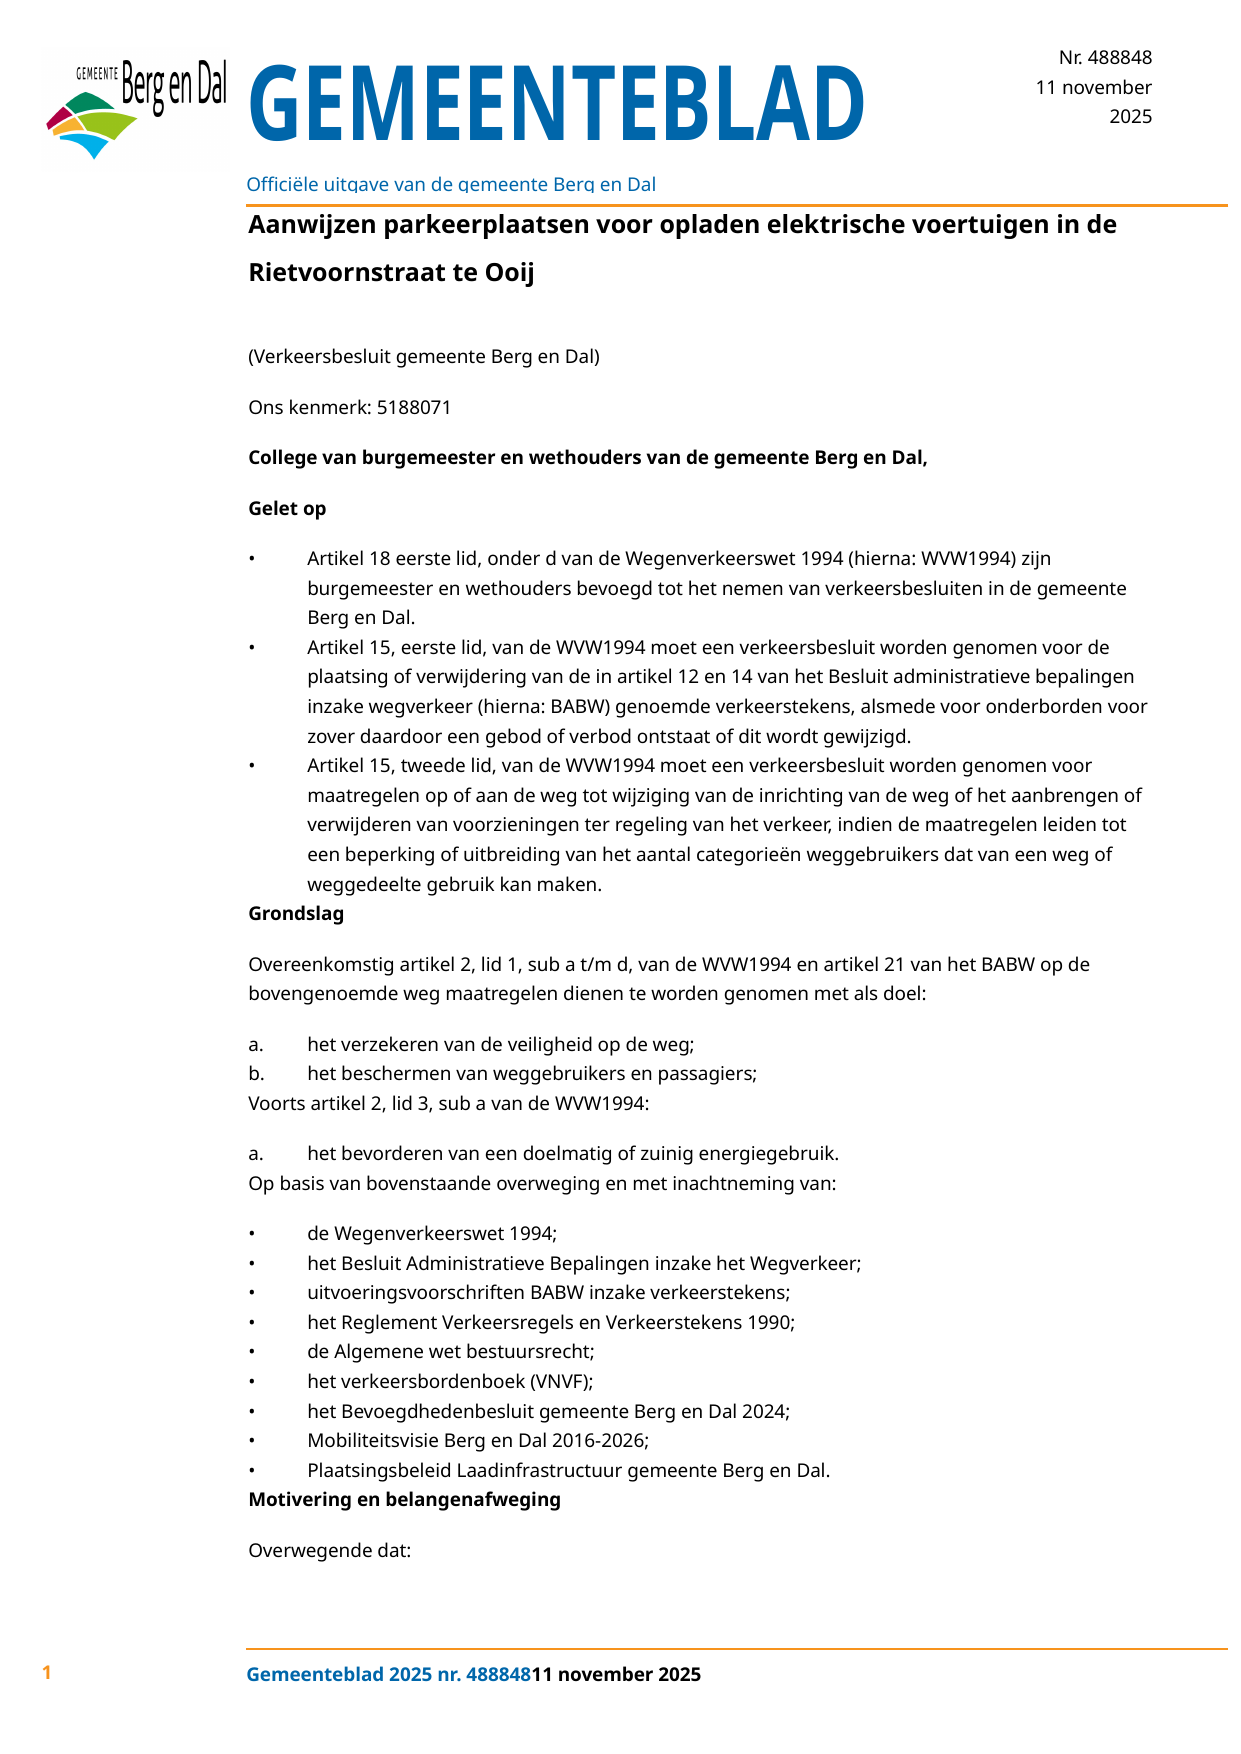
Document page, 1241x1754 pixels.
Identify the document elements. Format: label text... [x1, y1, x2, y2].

list uitvoeringsvoorschriften BABW inzake verkeerstekens; [248, 1279, 1152, 1305]
text Gelet op [248, 495, 1152, 521]
list de Wegenverkeerswet 1994; [248, 1220, 1152, 1246]
text Ons kenmerk: 5188071 [248, 394, 1152, 420]
text Overeenkomstig artikel 2, lid 1, sub a t/m d, van de WVW1994 en artikel 21 van het BABW op de bovengenoemde weg maatregelen dienen te worden genomen met als doel: [248, 951, 1152, 1006]
list het Besluit Administratieve Bepalingen inzake het Wegverkeer; [248, 1250, 1152, 1276]
list Plaatsingsbeleid Laadinfrastructuur gemeente Berg en Dal. [248, 1457, 1152, 1483]
text Voorts artikel 2, lid 3, sub a van de WVW1994: [248, 1090, 1152, 1116]
list het Bevoegdhedenbesluit gemeente Berg en Dal 2024; [248, 1398, 1152, 1423]
list Mobiliteitsvisie Berg en Dal 2016-2026; [248, 1427, 1152, 1453]
text Aanwijzen parkeerplaatsen voor opladen elektrische voertuigen in de Rietvoornstraat te Ooij [248, 207, 1152, 288]
list Artikel 15, tweede lid, van de WVW1994 moet een verkeersbesluit worden genomen voor maatregelen op of aan de weg tot wijziging van de inrichting van de weg of het aanbrengen of verwijderen van voorzieningen ter regeling van het verkeer, indien de maatregelen leiden tot een beperking of uitbreiding van het aantal categorieën weggebruikers dat van een weg of weggedeelte gebruik kan maken. [248, 752, 1152, 896]
text Grondslag [248, 900, 1152, 926]
list Artikel 18 eerste lid, onder d van de Wegenverkeerswet 1994 (hierna: WVW1994) zijn burgemeester en wethouders bevoegd tot het nemen van verkeersbesluiten in de gemeente Berg en Dal. [248, 545, 1152, 630]
text Motivering en belangenafweging [248, 1487, 1152, 1512]
list het verkeersbordenboek (VNVF); [248, 1368, 1152, 1394]
picture [41, 47, 231, 172]
text Op basis van bovenstaande overweging en met inachtneming van: [248, 1170, 1152, 1196]
list Artikel 15, eerste lid, van de WVW1994 moet een verkeersbesluit worden genomen voor de plaatsing of verwijdering van de in artikel 12 en 14 van het Besluit administratieve bepalingen inzake wegverkeer (hierna: BABW) genoemde verkeerstekens, alsmede voor onderborden voor zover daardoor een gebod of verbod ontstaat of dit wordt gewijzigd. [248, 634, 1152, 748]
text College van burgemeester en wethouders van de gemeente Berg en Dal, [248, 444, 1152, 470]
list het bevorderen van een doelmatig of zuinig energiegebruik. [248, 1140, 1152, 1166]
text (Verkeersbesluit gemeente Berg en Dal) [248, 344, 1152, 369]
text Overwegende dat: [248, 1537, 1152, 1563]
list het verzekeren van de veiligheid op de weg; [248, 1031, 1152, 1056]
list het beschermen van weggebruikers en passagiers; [248, 1060, 1152, 1086]
list de Algemene wet bestuursrecht; [248, 1339, 1152, 1364]
list het Reglement Verkeersregels en Verkeerstekens 1990; [248, 1309, 1152, 1335]
